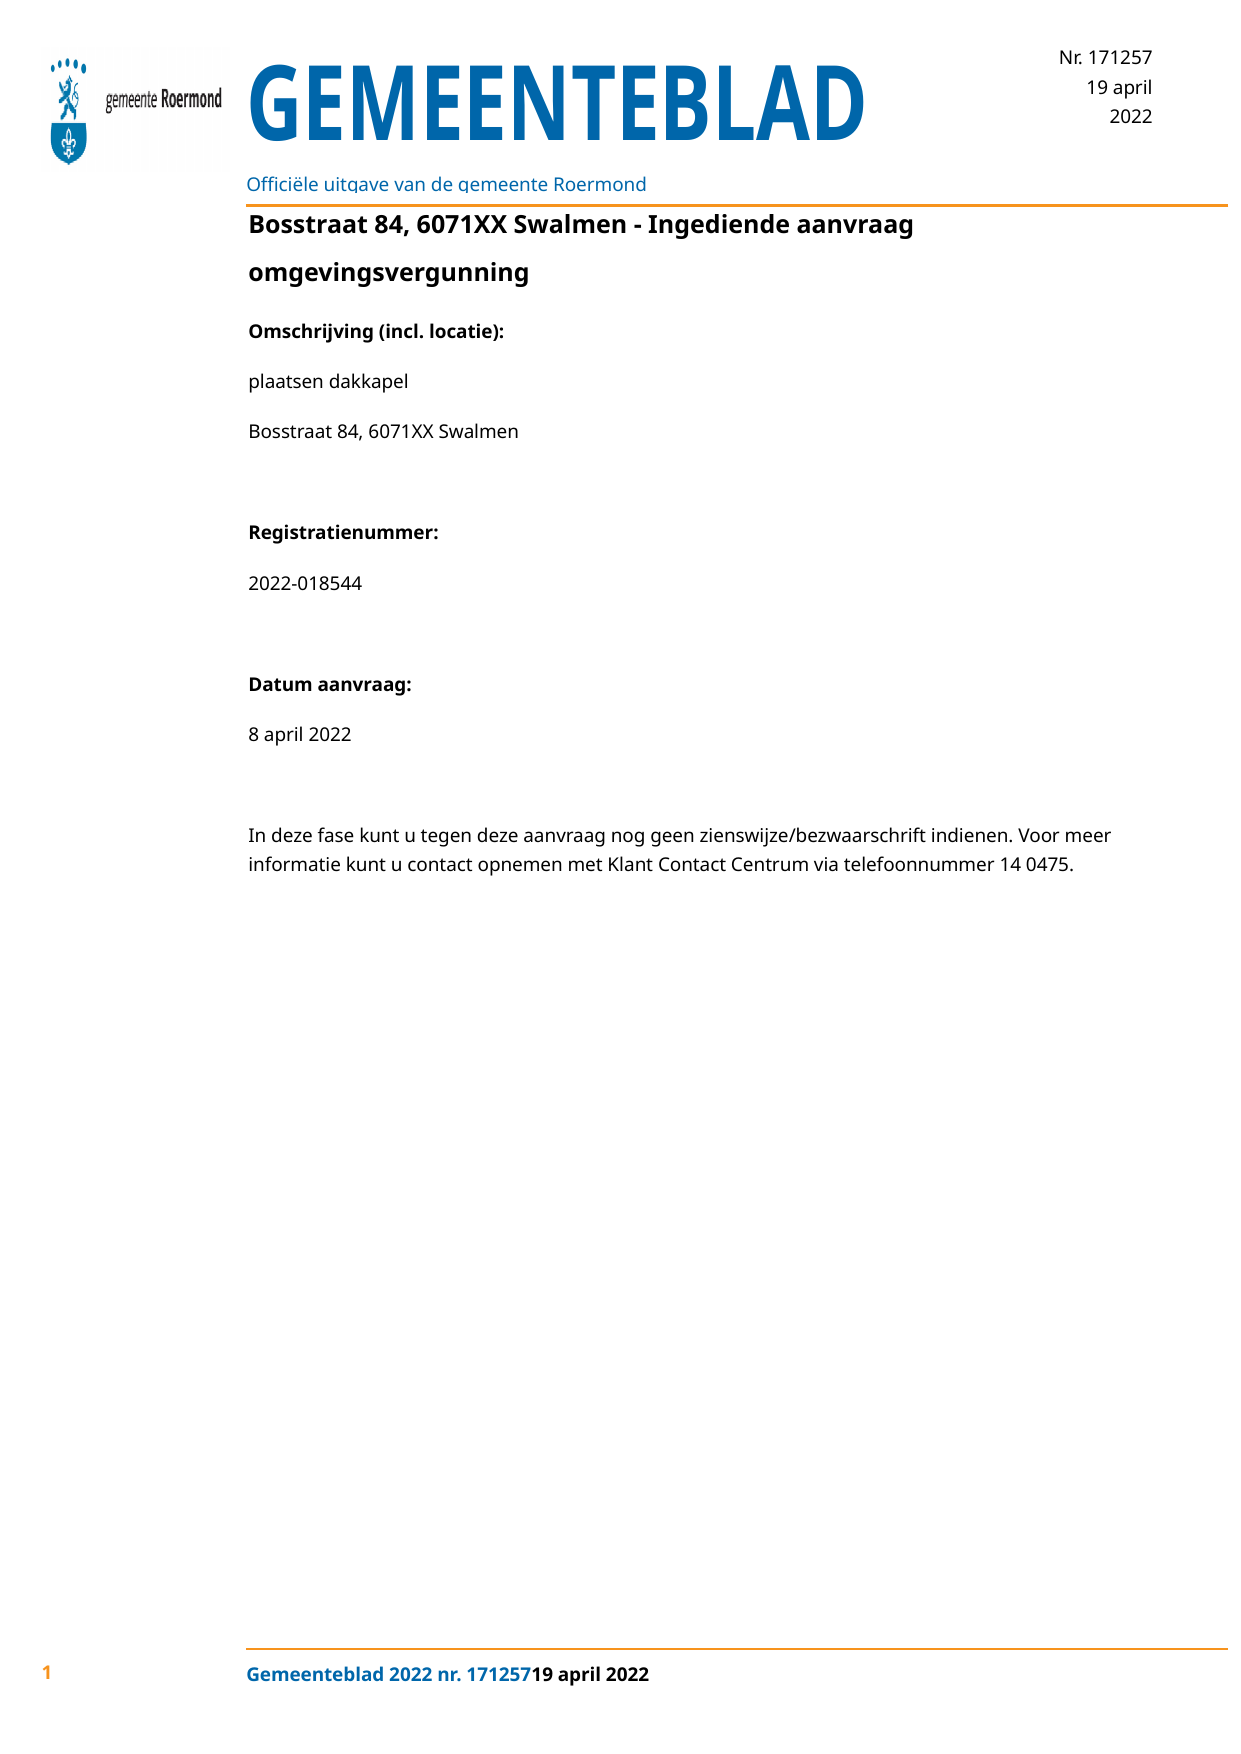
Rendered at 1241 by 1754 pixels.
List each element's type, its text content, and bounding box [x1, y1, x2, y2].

text Registratienummer: [248, 519, 1152, 545]
picture [41, 47, 231, 172]
text Omschrijving (incl. locatie): [248, 318, 1152, 344]
text plaatsen dakkapel [248, 368, 1152, 394]
text Bosstraat 84, 6071XX Swalmen - Ingediende aanvraag omgevingsvergunning [248, 207, 1152, 288]
text Bosstraat 84, 6071XX Swalmen [248, 419, 1152, 444]
text Datum aanvraag: [248, 671, 1152, 697]
text In deze fase kunt u tegen deze aanvraag nog geen zienswijze/bezwaarschrift indienen. Voor meer informatie kunt u contact opnemen met Klant Contact Centrum via telefoonnummer 14 0475. [248, 822, 1152, 877]
text 2022-018544 [248, 570, 1152, 596]
text 8 april 2022 [248, 721, 1152, 747]
